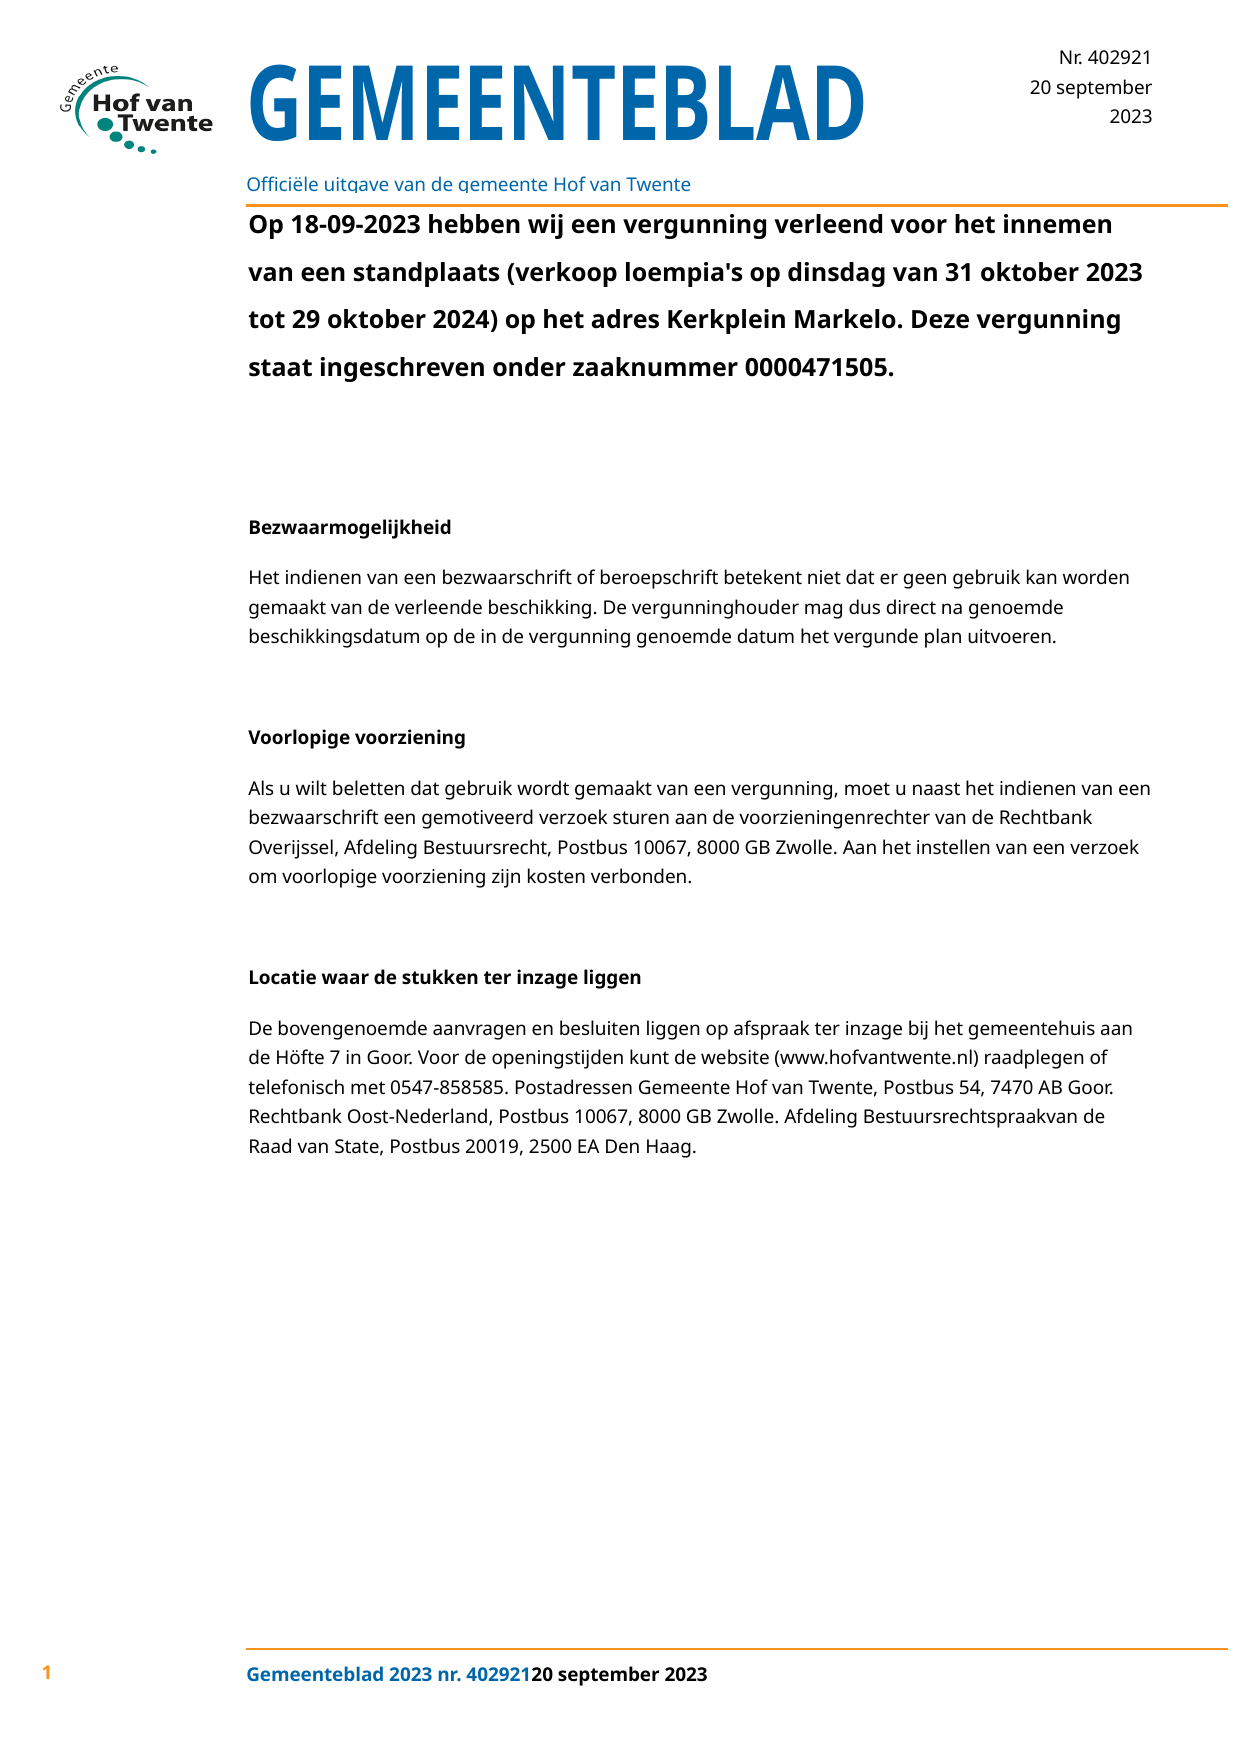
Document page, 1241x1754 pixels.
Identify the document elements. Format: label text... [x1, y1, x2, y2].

text Op 18-09-2023 hebben wij een vergunning verleend voor het innemen van een standplaats (verkoop loempia's op dinsdag van 31 oktober 2023 tot 29 oktober 2024) op het adres Kerkplein Markelo. Deze vergunning staat ingeschreven onder zaaknummer 0000471505. [248, 207, 1152, 384]
text Als u wilt beletten dat gebruik wordt gemaakt van een vergunning, moet u naast het indienen van een bezwaarschrift een gemotiveerd verzoek sturen aan de voorzieningenrechter van de Rechtbank Overijssel, Afdeling Bestuursrecht, Postbus 10067, 8000 GB Zwolle. Aan het instellen van een verzoek om voorlopige voorziening zijn kosten verbonden. [248, 775, 1152, 889]
picture [41, 47, 231, 172]
text Locatie waar de stukken ter inzage liggen [248, 964, 1152, 990]
text Voorlopige voorziening [248, 724, 1152, 750]
text Het indienen van een bezwaarschrift of beroepschrift betekent niet dat er geen gebruik kan worden gemaakt van de verleende beschikking. De vergunninghouder mag dus direct na genoemde beschikkingsdatum op de in de vergunning genoemde datum het vergunde plan uitvoeren. [248, 564, 1152, 649]
text De bovengenoemde aanvragen en besluiten liggen op afspraak ter inzage bij het gemeentehuis aan de Höfte 7 in Goor. Voor de openingstijden kunt de website (www.hofvantwente.nl) raadplegen of telefonisch met 0547-858585. Postadressen Gemeente Hof van Twente, Postbus 54, 7470 AB Goor. Rechtbank Oost-Nederland, Postbus 10067, 8000 GB Zwolle. Afdeling Bestuursrechtspraakvan de Raad van State, Postbus 20019, 2500 EA Den Haag. [248, 1015, 1152, 1159]
text Bezwaarmogelijkheid [248, 514, 1152, 540]
